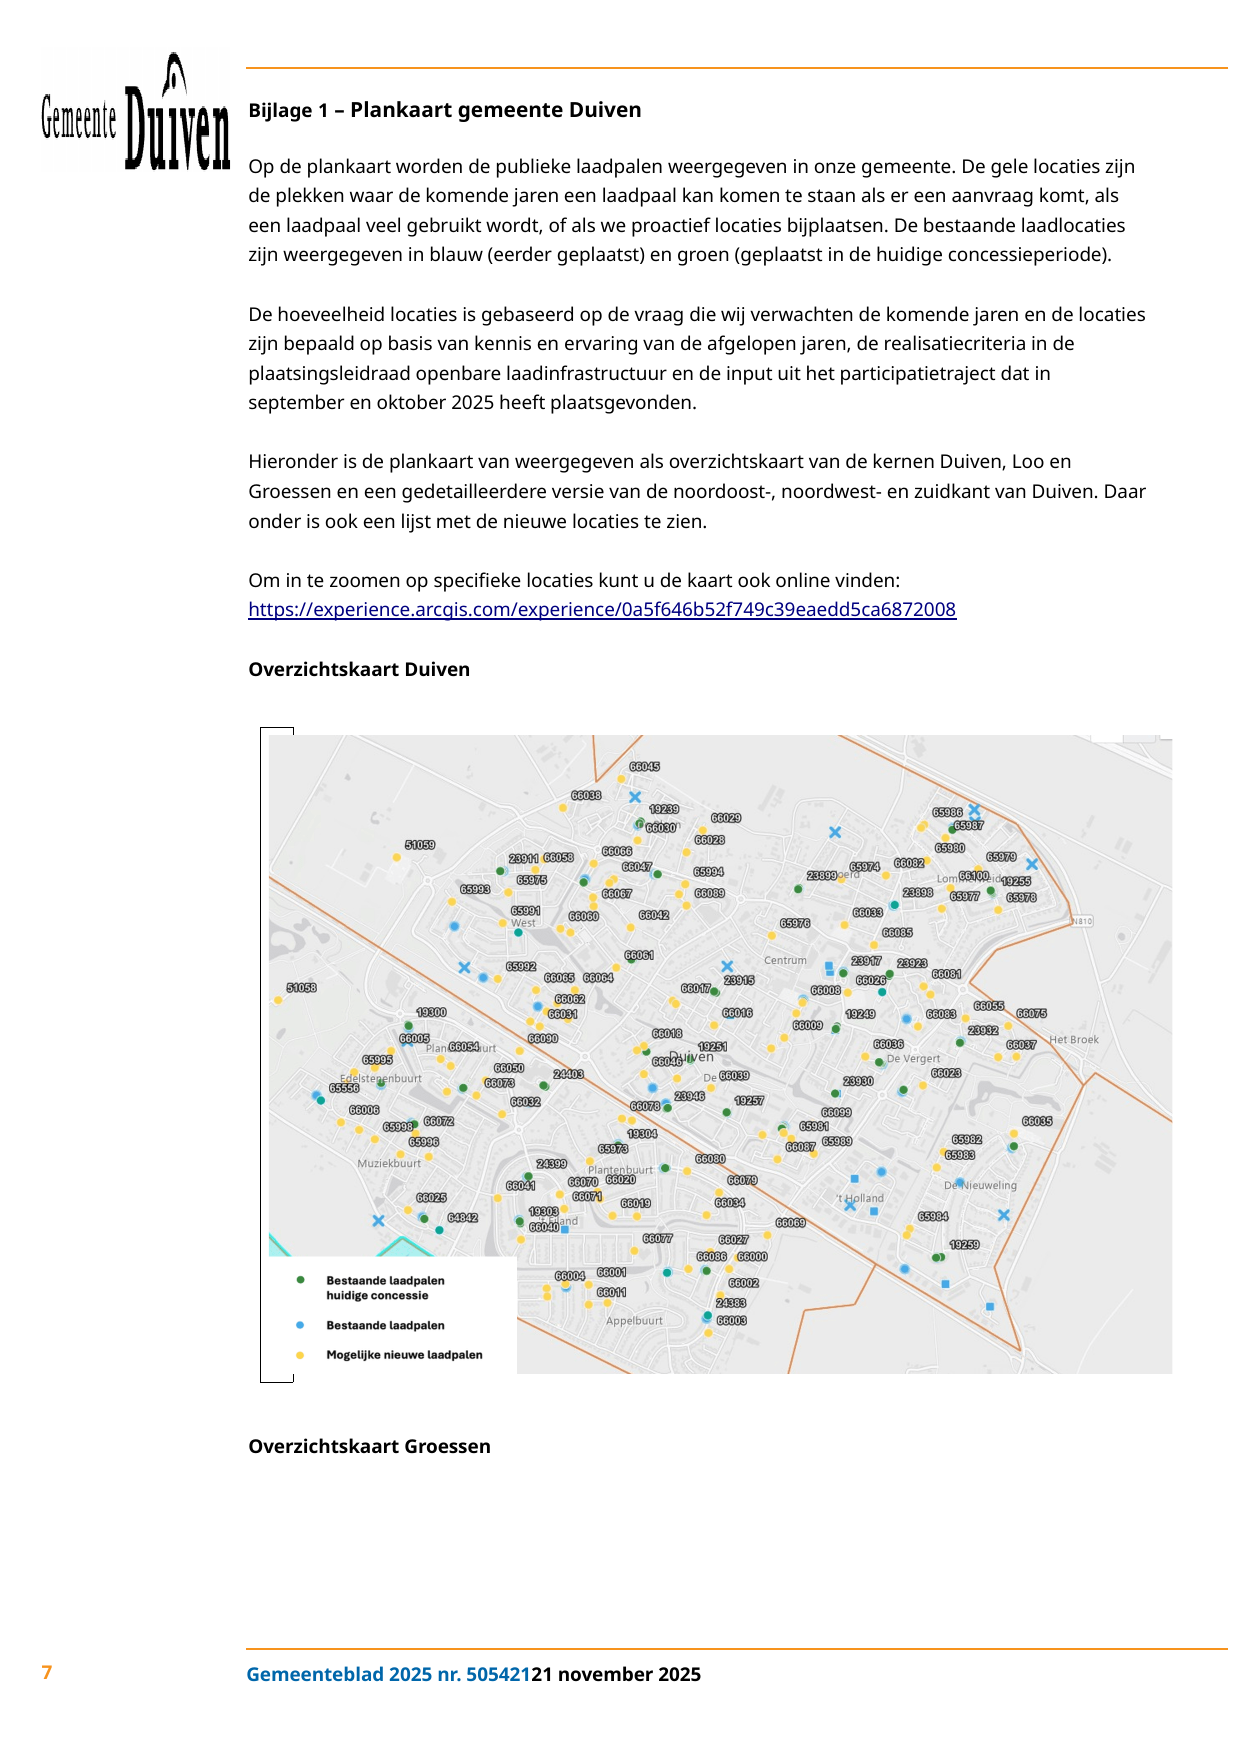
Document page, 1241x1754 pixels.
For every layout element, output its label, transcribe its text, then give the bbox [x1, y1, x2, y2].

text De hoeveelheid locaties is gebaseerd op de vraag die wij verwachten de komende jaren en de locaties zijn bepaald op basis van kennis en ervaring van de afgelopen jaren, de realisatiecriteria in de plaatsingsleidraad openbare laadinfrastructuur en de input uit het participatietraject dat in september en oktober 2025 heeft plaatsgevonden. [248, 301, 1152, 415]
text Om in te zoomen op specifieke locaties kunt u de kaart ook online vinden: https://experience.arcgis.com/experience/0a5f646b52f749c39eaedd5ca6872008 [248, 567, 1152, 622]
text Overzichtskaart Duiven [248, 656, 1152, 682]
text Overzichtskaart Groessen [248, 1433, 1152, 1459]
text Hieronder is de plankaart van weergegeven als overzichtskaart van de kernen Duiven, Loo en Groessen en een gedetailleerdere versie van de noordoost-, noordwest- en zuidkant van Duiven. Daar onder is ook een lijst met de nieuwe locaties te zien. [248, 449, 1152, 534]
text Op de plankaart worden de publieke laadpalen weergegeven in onze gemeente. De gele locaties zijn de plekken waar de komende jaren een laadpaal kan komen te staan als er een aanvraag komt, als een laadpaal veel gebruikt wordt, of als we proactief locaties bijplaatsen. De bestaande laadlocaties zijn weergegeven in blauw (eerder geplaatst) en groen (geplaatst in de huidige concessieperiode). [248, 153, 1152, 267]
text Bijlage 1 – Plankaart gemeente Duiven [248, 95, 1152, 123]
picture [268, 735, 1173, 1374]
picture [41, 47, 231, 172]
